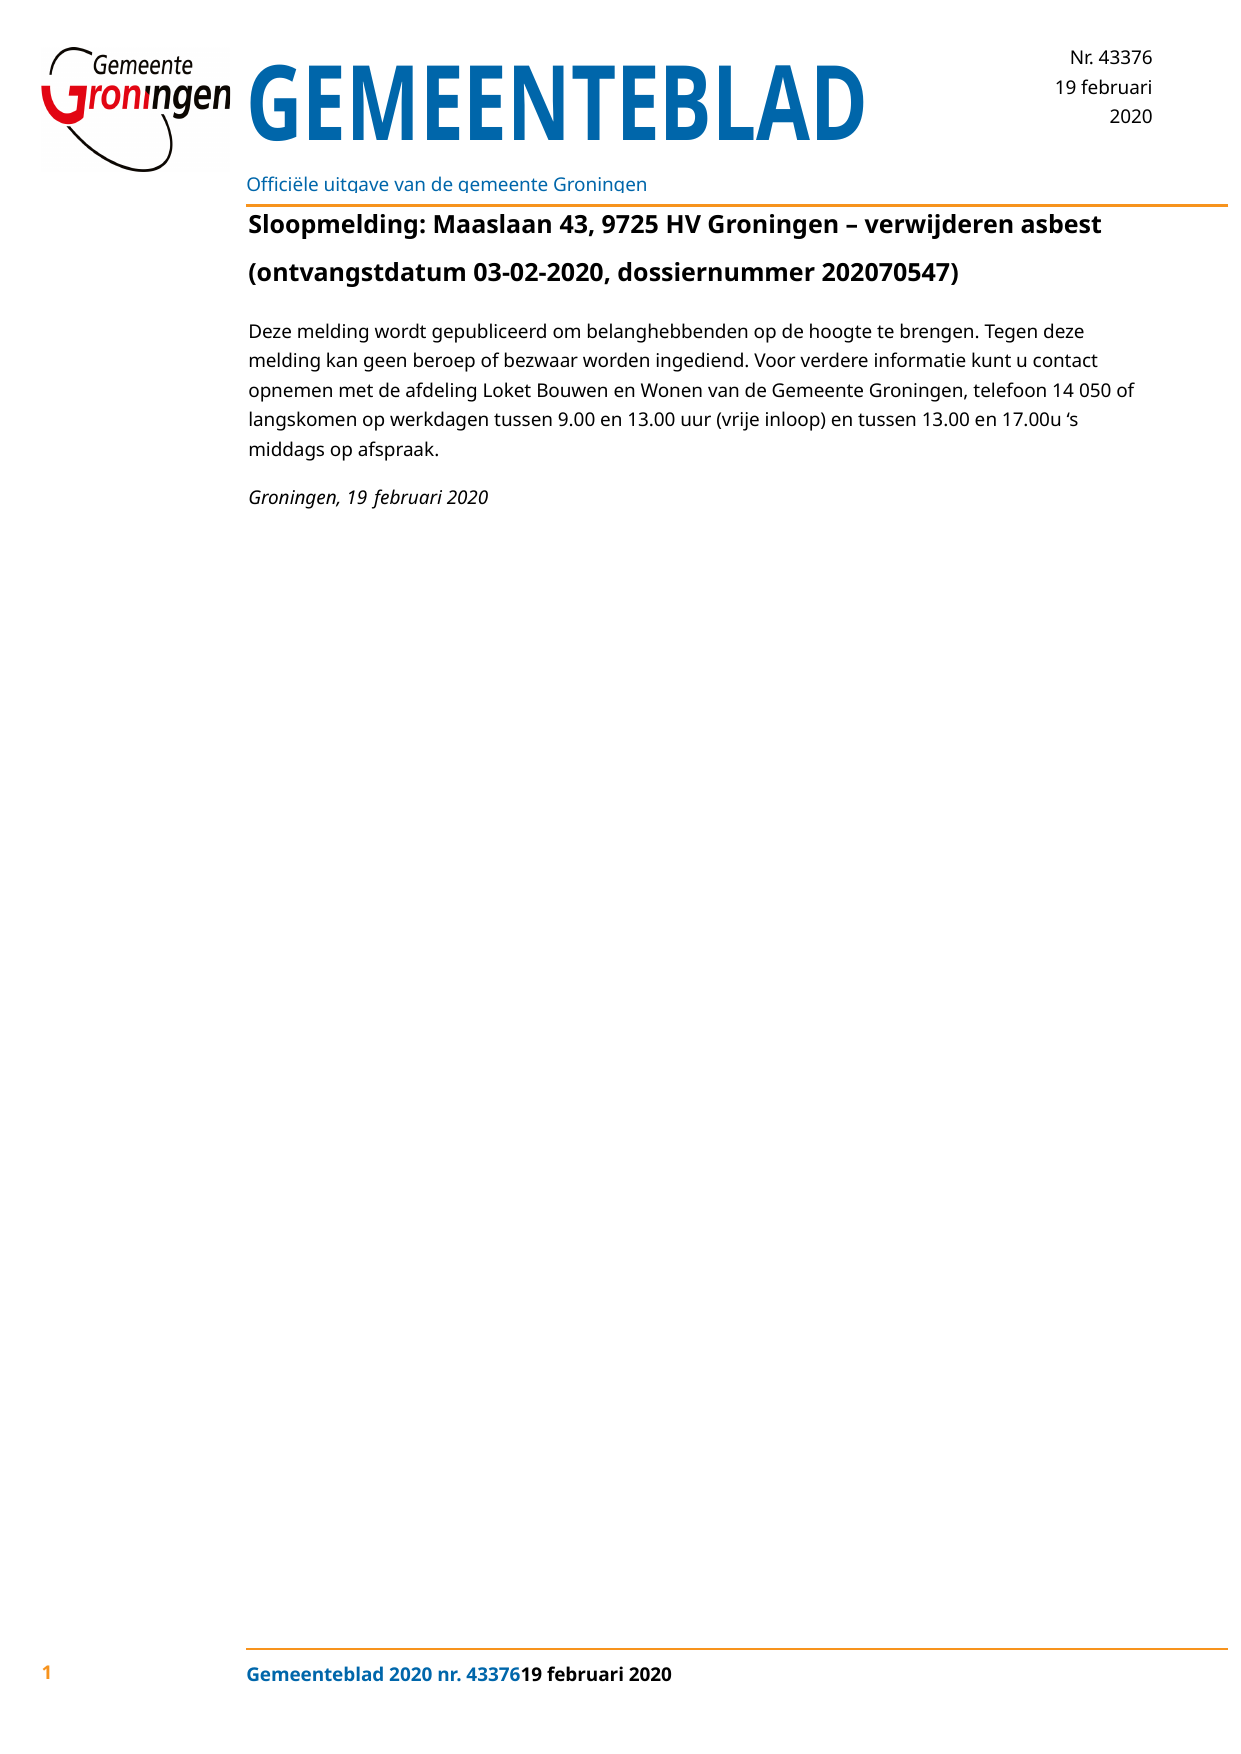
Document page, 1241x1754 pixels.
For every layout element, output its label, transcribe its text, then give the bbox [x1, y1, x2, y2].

picture [41, 47, 231, 172]
text Sloopmelding: Maaslaan 43, 9725 HV Groningen – verwijderen asbest (ontvangstdatum 03-02-2020, dossiernummer 202070547) [248, 207, 1152, 288]
text Groningen, 19 februari 2020 [248, 484, 1152, 510]
text Deze melding wordt gepubliceerd om belanghebbenden op de hoogte te brengen. Tegen deze melding kan geen beroep of bezwaar worden ingediend. Voor verdere informatie kunt u contact opnemen met de afdeling Loket Bouwen en Wonen van de Gemeente Groningen, telefoon 14 050 of langskomen op werkdagen tussen 9.00 en 13.00 uur (vrije inloop) en tussen 13.00 en 17.00u ‘s middags op afspraak. [248, 318, 1152, 462]
